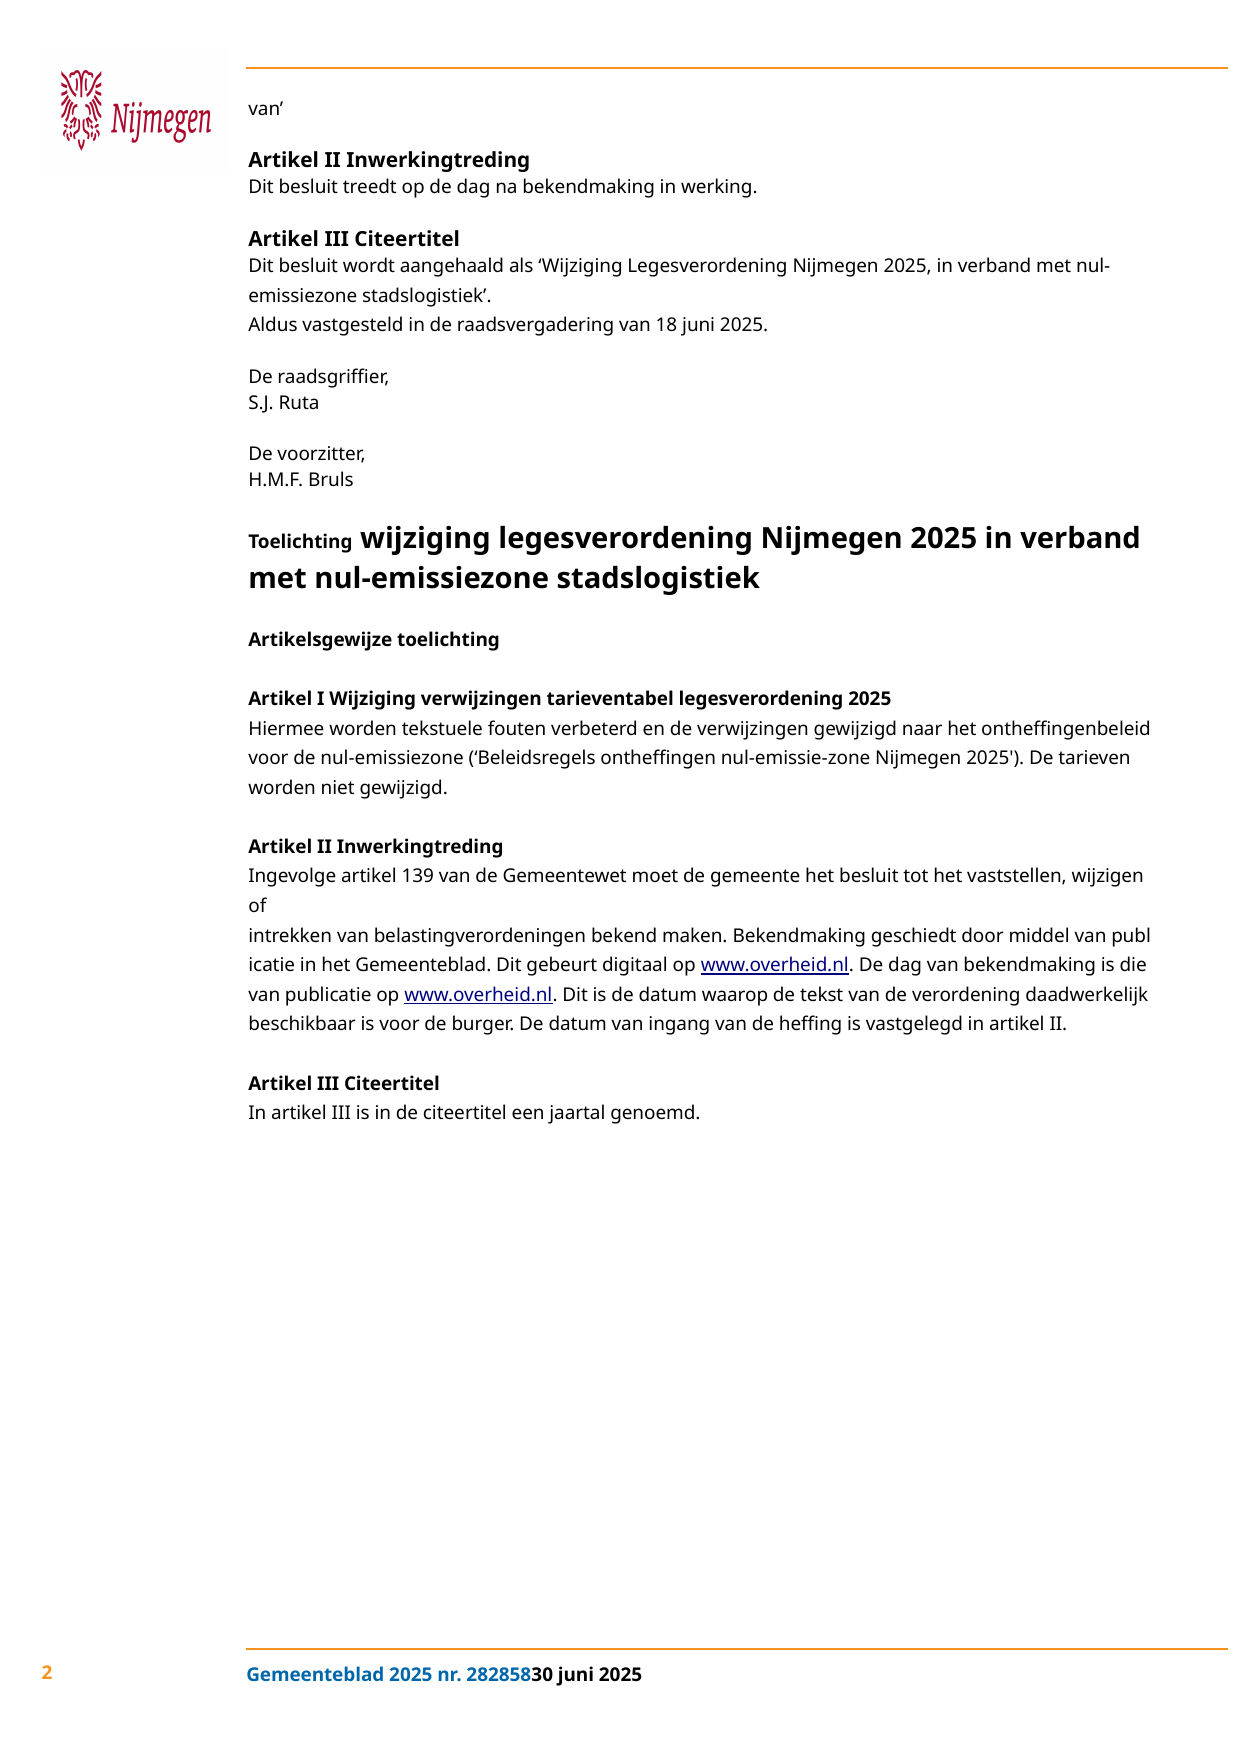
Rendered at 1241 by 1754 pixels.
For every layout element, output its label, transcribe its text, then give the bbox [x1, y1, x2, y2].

text H.M.F. Bruls [248, 466, 1152, 492]
text De voorzitter, [248, 440, 1152, 466]
text In artikel III is in de citeertitel een jaartal genoemd. [248, 1099, 1152, 1125]
text Artikel III Citeertitel [248, 1070, 1152, 1096]
picture [41, 47, 231, 172]
text Dit besluit wordt aangehaald als ‘Wijziging Legesverordening Nijmegen 2025, in verband met nul- emissiezone stadslogistiek’. [248, 252, 1152, 308]
text Artikel II Inwerkingtreding [248, 833, 1152, 859]
text Dit besluit treedt op de dag na bekendmaking in werking. [248, 174, 1152, 199]
text De raadsgriffier, [248, 363, 1152, 389]
text Artikel II Inwerkingtreding [248, 145, 1152, 174]
text Artikel I Wijziging verwijzingen tarieventabel legesverordening 2025 [248, 685, 1152, 711]
text Ingevolge artikel 139 van de Gemeentewet moet de gemeente het besluit tot het vaststellen, wijzigen of intrekken van belastingverordeningen bekend maken. Bekendmaking geschiedt door middel van publicatie in het Gemeenteblad. Dit gebeurt digitaal op www.overheid.nl. De dag van bekendmaking is die van publicatie op www.overheid.nl. Dit is de datum waarop de tekst van de verordening daadwerkelijk beschikbaar is voor de burger. De datum van ingang van de heffing is vastgelegd in artikel II. [248, 863, 1152, 1036]
text Toelichting wijziging legesverordening Nijmegen 2025 in verband met nul-emissiezone stadslogistiek [248, 517, 1152, 597]
text van’ [248, 95, 1152, 121]
text Hiermee worden tekstuele fouten verbeterd en de verwijzingen gewijzigd naar het ontheffingenbeleid voor de nul-emissiezone (‘Beleidsregels ontheffingen nul-emissie-zone Nijmegen 2025'). De tarieven worden niet gewijzigd. [248, 715, 1152, 800]
text Aldus vastgesteld in de raadsvergadering van 18 juni 2025. [248, 312, 1152, 337]
text S.J. Ruta [248, 389, 1152, 414]
text Artikel III Citeertitel [248, 224, 1152, 252]
text Artikelsgewijze toelichting [248, 626, 1152, 652]
